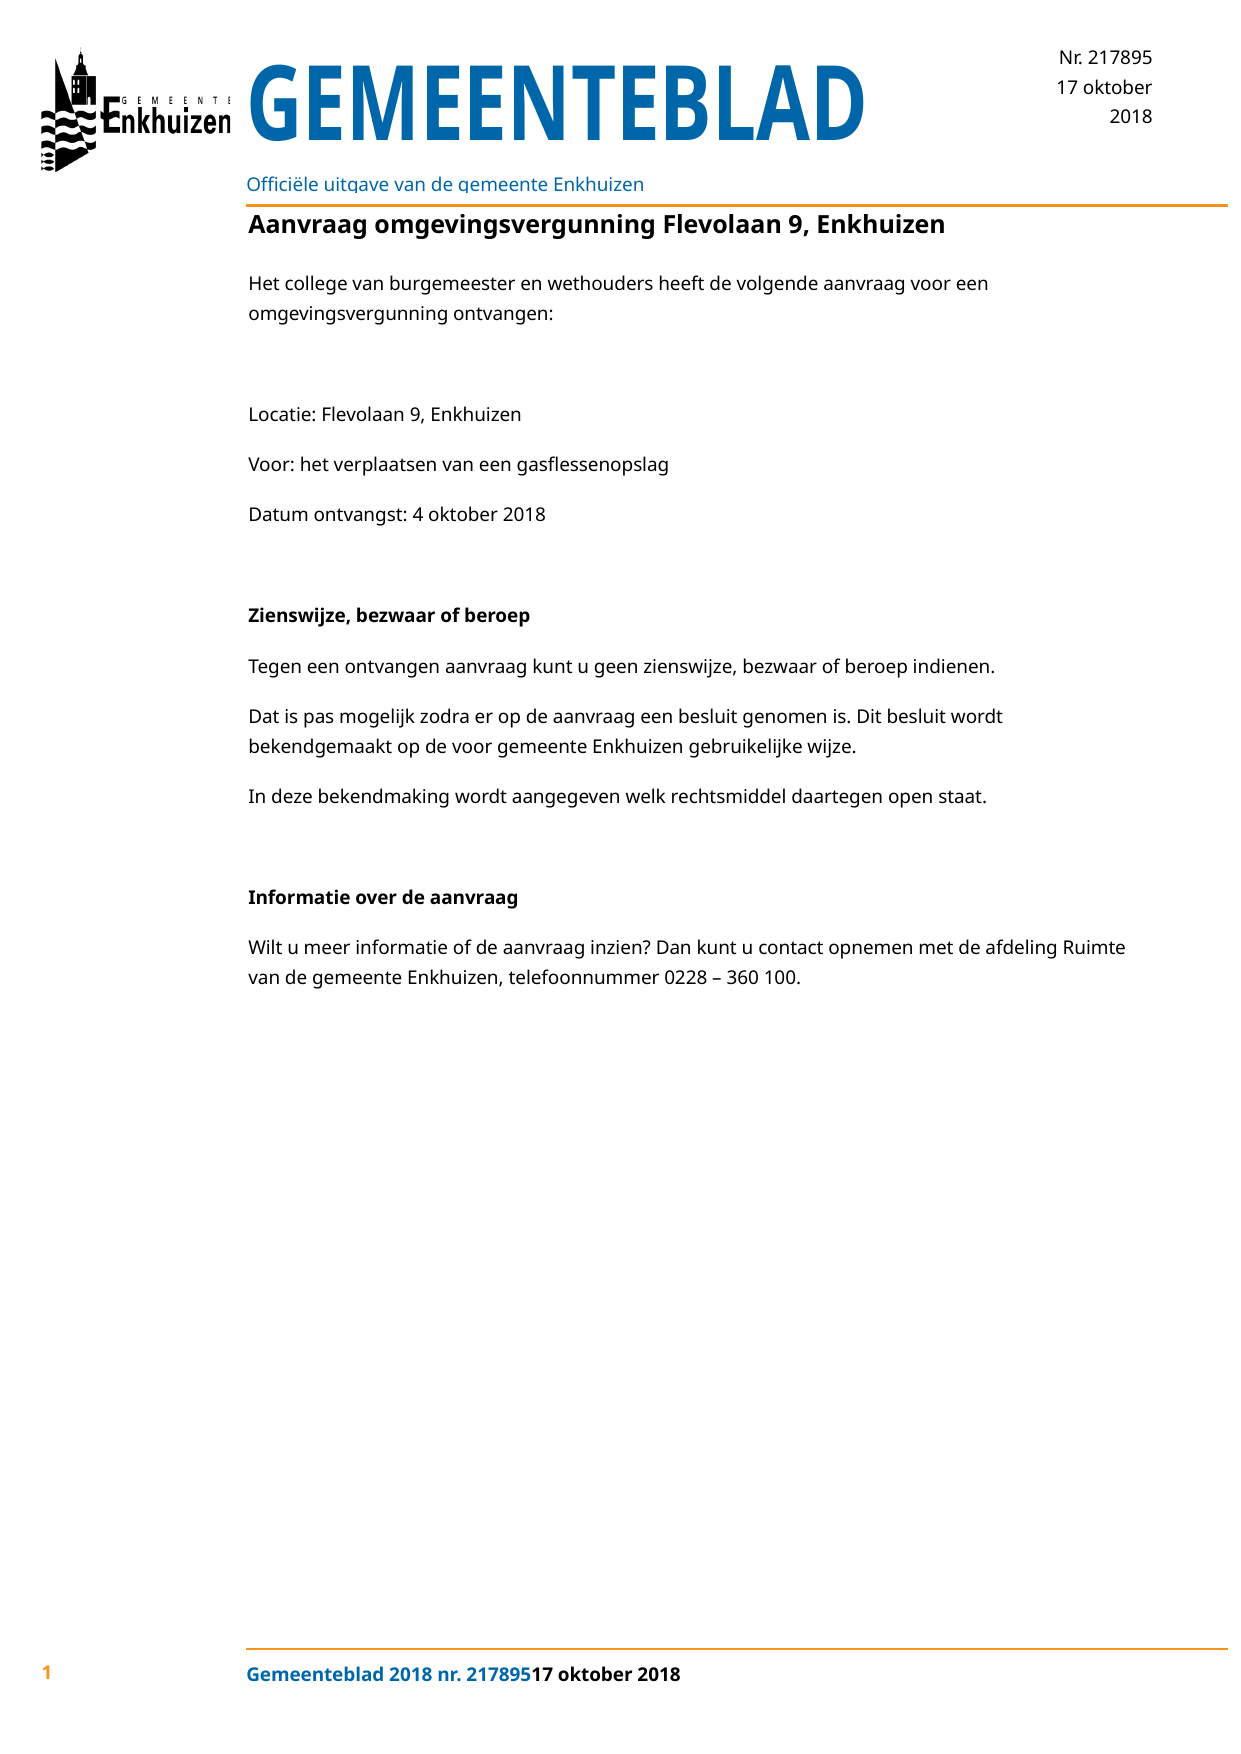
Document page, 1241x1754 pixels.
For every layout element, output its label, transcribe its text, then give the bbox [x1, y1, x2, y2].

text Wilt u meer informatie of de aanvraag inzien? Dan kunt u contact opnemen met de afdeling Ruimte van de gemeente Enkhuizen, telefoonnummer 0228 – 360 100. [248, 934, 1152, 990]
text Het college van burgemeester en wethouders heeft de volgende aanvraag voor een omgevingsvergunning ontvangen: [248, 270, 1152, 326]
text Aanvraag omgevingsvergunning Flevolaan 9, Enkhuizen [248, 207, 1152, 241]
text Dat is pas mogelijk zodra er op de aanvraag een besluit genomen is. Dit besluit wordt bekendgemaakt op de voor gemeente Enkhuizen gebruikelijke wijze. [248, 703, 1152, 758]
text Datum ontvangst: 4 oktober 2018 [248, 502, 1152, 527]
text Informatie over de aanvraag [248, 884, 1152, 910]
picture [41, 47, 231, 172]
text Locatie: Flevolaan 9, Enkhuizen [248, 401, 1152, 426]
text In deze bekendmaking wordt aangegeven welk rechtsmiddel daartegen open staat. [248, 783, 1152, 809]
text Zienswijze, bezwaar of beroep [248, 602, 1152, 628]
text Tegen een ontvangen aanvraag kunt u geen zienswijze, bezwaar of beroep indienen. [248, 653, 1152, 678]
text Voor: het verplaatsen van een gasflessenopslag [248, 451, 1152, 477]
